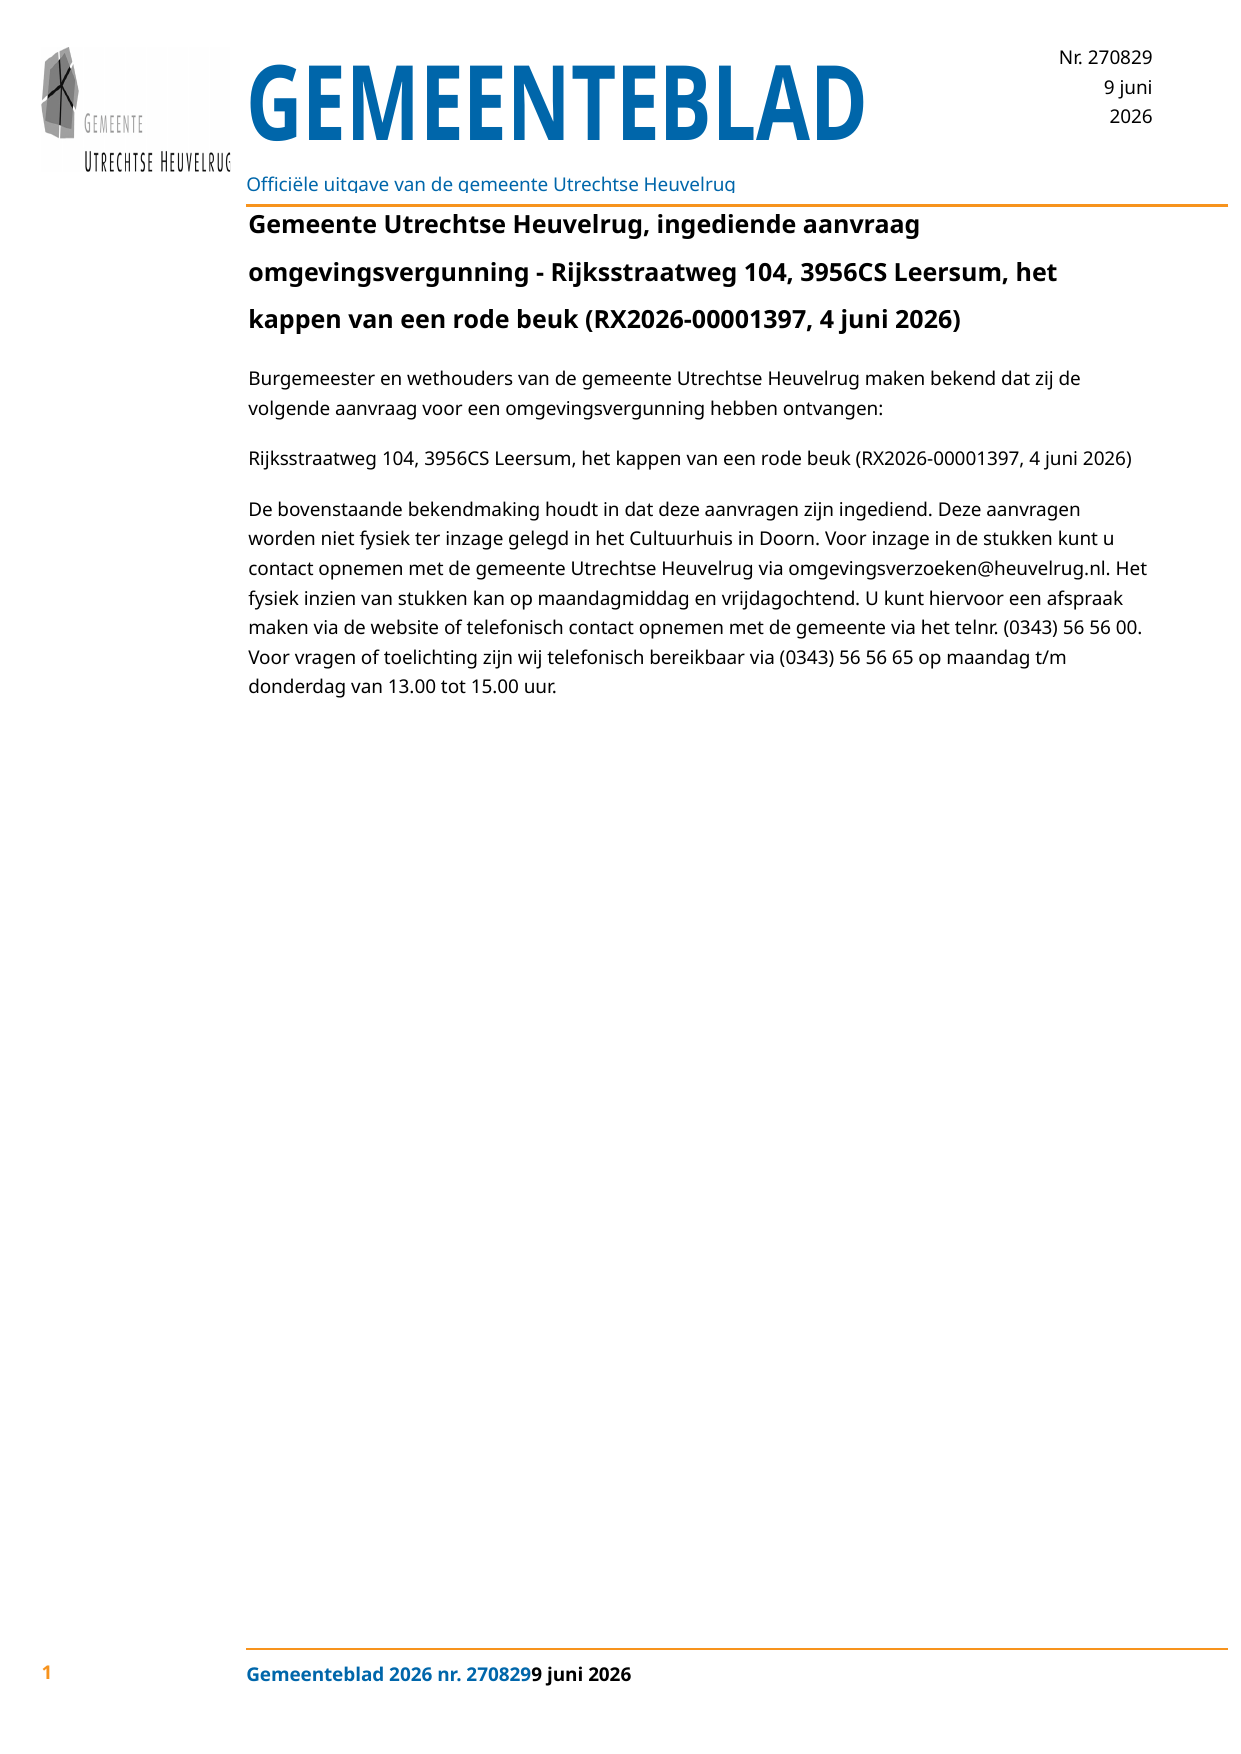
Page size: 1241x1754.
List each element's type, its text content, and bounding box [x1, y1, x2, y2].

picture [41, 47, 231, 172]
text Rijksstraatweg 104, 3956CS Leersum, het kappen van een rode beuk (RX2026-00001397, 4 juni 2026) [248, 446, 1152, 471]
text Burgemeester en wethouders van de gemeente Utrechtse Heuvelrug maken bekend dat zij de volgende aanvraag voor een omgevingsvergunning hebben ontvangen: [248, 366, 1152, 421]
text Gemeente Utrechtse Heuvelrug, ingediende aanvraag omgevingsvergunning - Rijksstraatweg 104, 3956CS Leersum, het kappen van een rode beuk (RX2026-00001397, 4 juni 2026) [248, 207, 1152, 336]
text De bovenstaande bekendmaking houdt in dat deze aanvragen zijn ingediend. Deze aanvragen worden niet fysiek ter inzage gelegd in het Cultuurhuis in Doorn. Voor inzage in de stukken kunt u contact opnemen met de gemeente Utrechtse Heuvelrug via omgevingsverzoeken@heuvelrug.nl. Het fysiek inzien van stukken kan op maandagmiddag en vrijdagochtend. U kunt hiervoor een afspraak maken via de website of telefonisch contact opnemen met de gemeente via het telnr. (0343) 56 56 00. Voor vragen of toelichting zijn wij telefonisch bereikbaar via (0343) 56 56 65 op maandag t/m donderdag van 13.00 tot 15.00 uur. [248, 496, 1152, 699]
